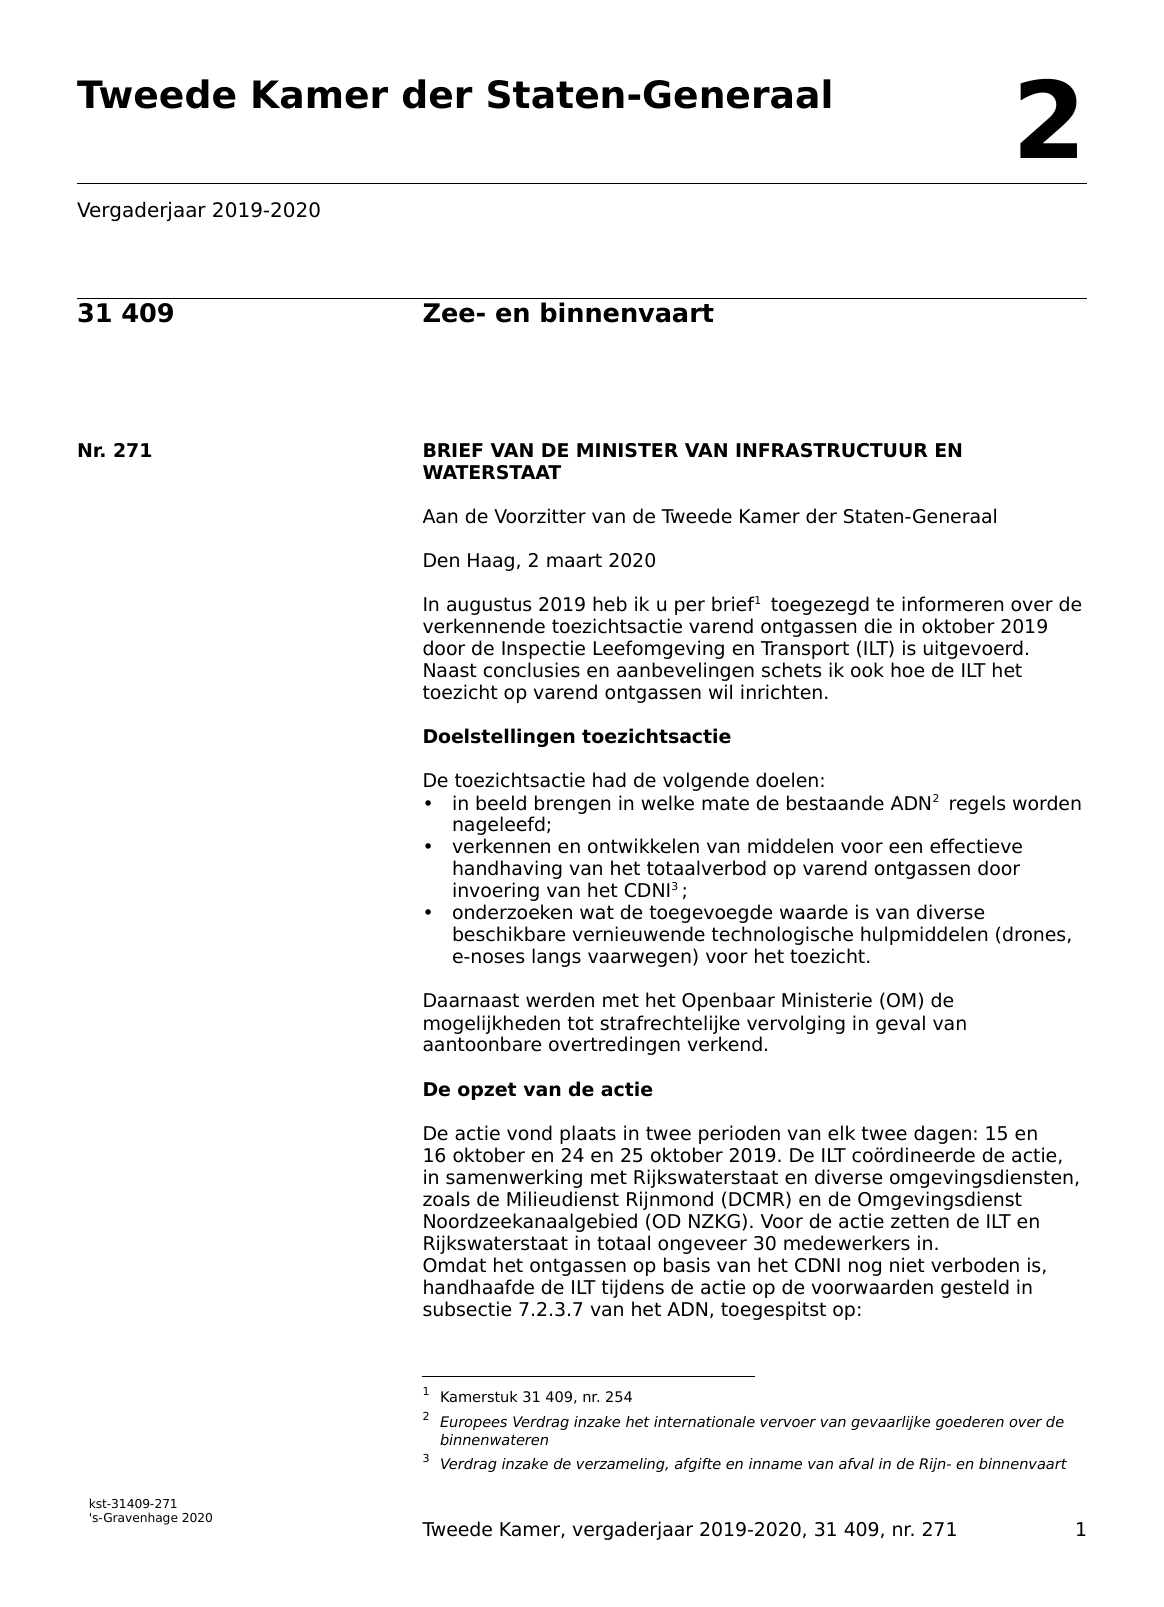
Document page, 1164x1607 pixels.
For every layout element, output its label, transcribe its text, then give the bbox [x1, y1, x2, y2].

text Verdrag inzake de verzameling, afgifte en inname van afval in de Rijn- en binnenvaart [422, 1452, 1087, 1474]
subtitle 31 409 Zee- en binnenvaart [77, 299, 1087, 329]
text Den Haag, 2 maart 2020 [422, 550, 1087, 572]
text Europees Verdrag inzake het internationale vervoer van gevaarlijke goederen over de binnenwateren [422, 1410, 1087, 1449]
text • in beeld brengen in welke mate de bestaande ADN regels worden nageleefd; [422, 792, 1087, 836]
text Kamerstuk 31 409, nr. 254 [422, 1385, 1087, 1407]
text 's-Gravenhage 2020 [88, 1511, 323, 1525]
text kst-31409-271 [88, 1497, 323, 1511]
table_header Tweede Kamer der Staten-Generaal [77, 59, 886, 183]
text • onderzoeken wat de toegevoegde waarde is van diverse beschikbare vernieuwende technologische hulpmiddelen (drones, e-noses langs vaarwegen) voor het toezicht. [422, 902, 1087, 968]
text De actie vond plaats in twee perioden van elk twee dagen: 15 en 16 oktober en 24 en 25 oktober 2019. De ILT coördineerde de actie, in samenwerking met Rijkswaterstaat en diverse omgevingsdiensten, zoals de Milieudienst Rijnmond (DCMR) en de Omgevingsdienst Noordzeekanaalgebied (OD NZKG). Voor de actie zetten de ILT en Rijkswaterstaat in totaal ongeveer 30 medewerkers in. [422, 1123, 1087, 1254]
subtitle Doelstellingen toezichtsactie [422, 726, 1087, 748]
subtitle Nr. 271 BRIEF VAN DE MINISTER VAN INFRASTRUCTUUR EN WATERSTAAT [77, 440, 1087, 484]
table_cell Vergaderjaar 2019-2020 [77, 184, 1087, 298]
subtitle De opzet van de actie [422, 1078, 1087, 1101]
text • verkennen en ontwikkelen van middelen voor een effectieve handhaving van het totaalverbod op varend ontgassen door invoering van het CDNI; [422, 836, 1087, 902]
text Daarnaast werden met het Openbaar Ministerie (OM) de mogelijkheden tot strafrechtelijke vervolging in geval van aantoonbare overtredingen verkend. [422, 990, 1087, 1056]
text In augustus 2019 heb ik u per brief toegezegd te informeren over de verkennende toezichtsactie varend ontgassen die in oktober 2019 door de Inspectie Leefomgeving en Transport (ILT) is uitgevoerd. Naast conclusies en aanbevelingen schets ik ook hoe de ILT het toezicht op varend ontgassen wil inrichten. [422, 594, 1087, 704]
text Aan de Voorzitter van de Tweede Kamer der Staten-Generaal [422, 506, 1087, 528]
table_header 2 [886, 59, 1087, 183]
text De toezichtsactie had de volgende doelen: [422, 770, 1087, 792]
text Omdat het ontgassen op basis van het CDNI nog niet verboden is, handhaafde de ILT tijdens de actie op de voorwaarden gesteld in subsectie 7.2.3.7 van het ADN, toegespitst op: [422, 1254, 1087, 1321]
